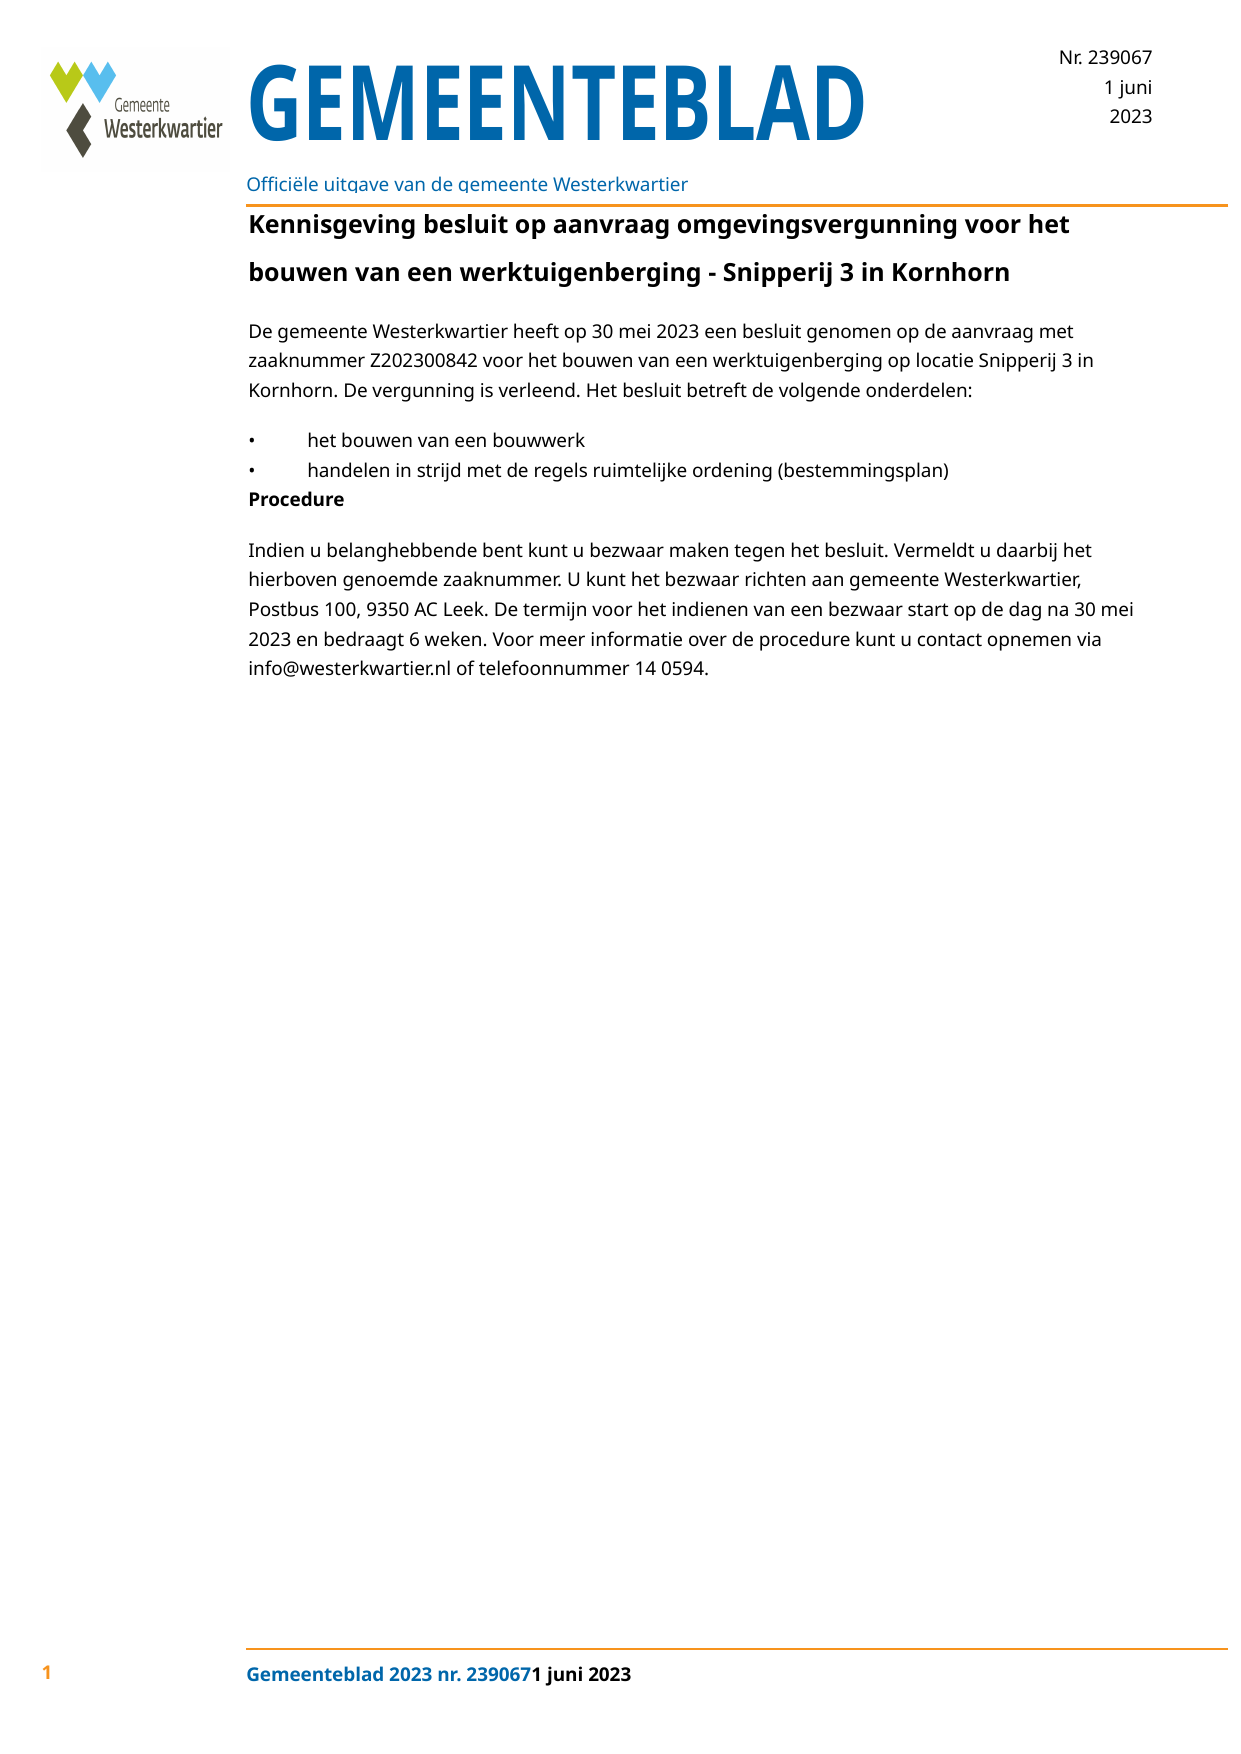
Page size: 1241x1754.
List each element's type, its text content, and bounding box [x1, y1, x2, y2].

list handelen in strijd met de regels ruimtelijke ordening (bestemmingsplan) [248, 457, 1152, 483]
list het bouwen van een bouwwerk [248, 427, 1152, 453]
text Kennisgeving besluit op aanvraag omgevingsvergunning voor het bouwen van een werktuigenberging - Snipperij 3 in Kornhorn [248, 207, 1152, 288]
picture [41, 47, 231, 172]
text Procedure [248, 487, 1152, 512]
text De gemeente Westerkwartier heeft op 30 mei 2023 een besluit genomen op de aanvraag met zaaknummer Z202300842 voor het bouwen van een werktuigenberging op locatie Snipperij 3 in Kornhorn. De vergunning is verleend. Het besluit betreft de volgende onderdelen: [248, 318, 1152, 403]
text Indien u belanghebbende bent kunt u bezwaar maken tegen het besluit. Vermeldt u daarbij het hierboven genoemde zaaknummer. U kunt het bezwaar richten aan gemeente Westerkwartier, Postbus 100, 9350 AC Leek. De termijn voor het indienen van een bezwaar start op de dag na 30 mei 2023 en bedraagt 6 weken. Voor meer informatie over de procedure kunt u contact opnemen via info@westerkwartier.nl of telefoonnummer 14 0594. [248, 537, 1152, 681]
